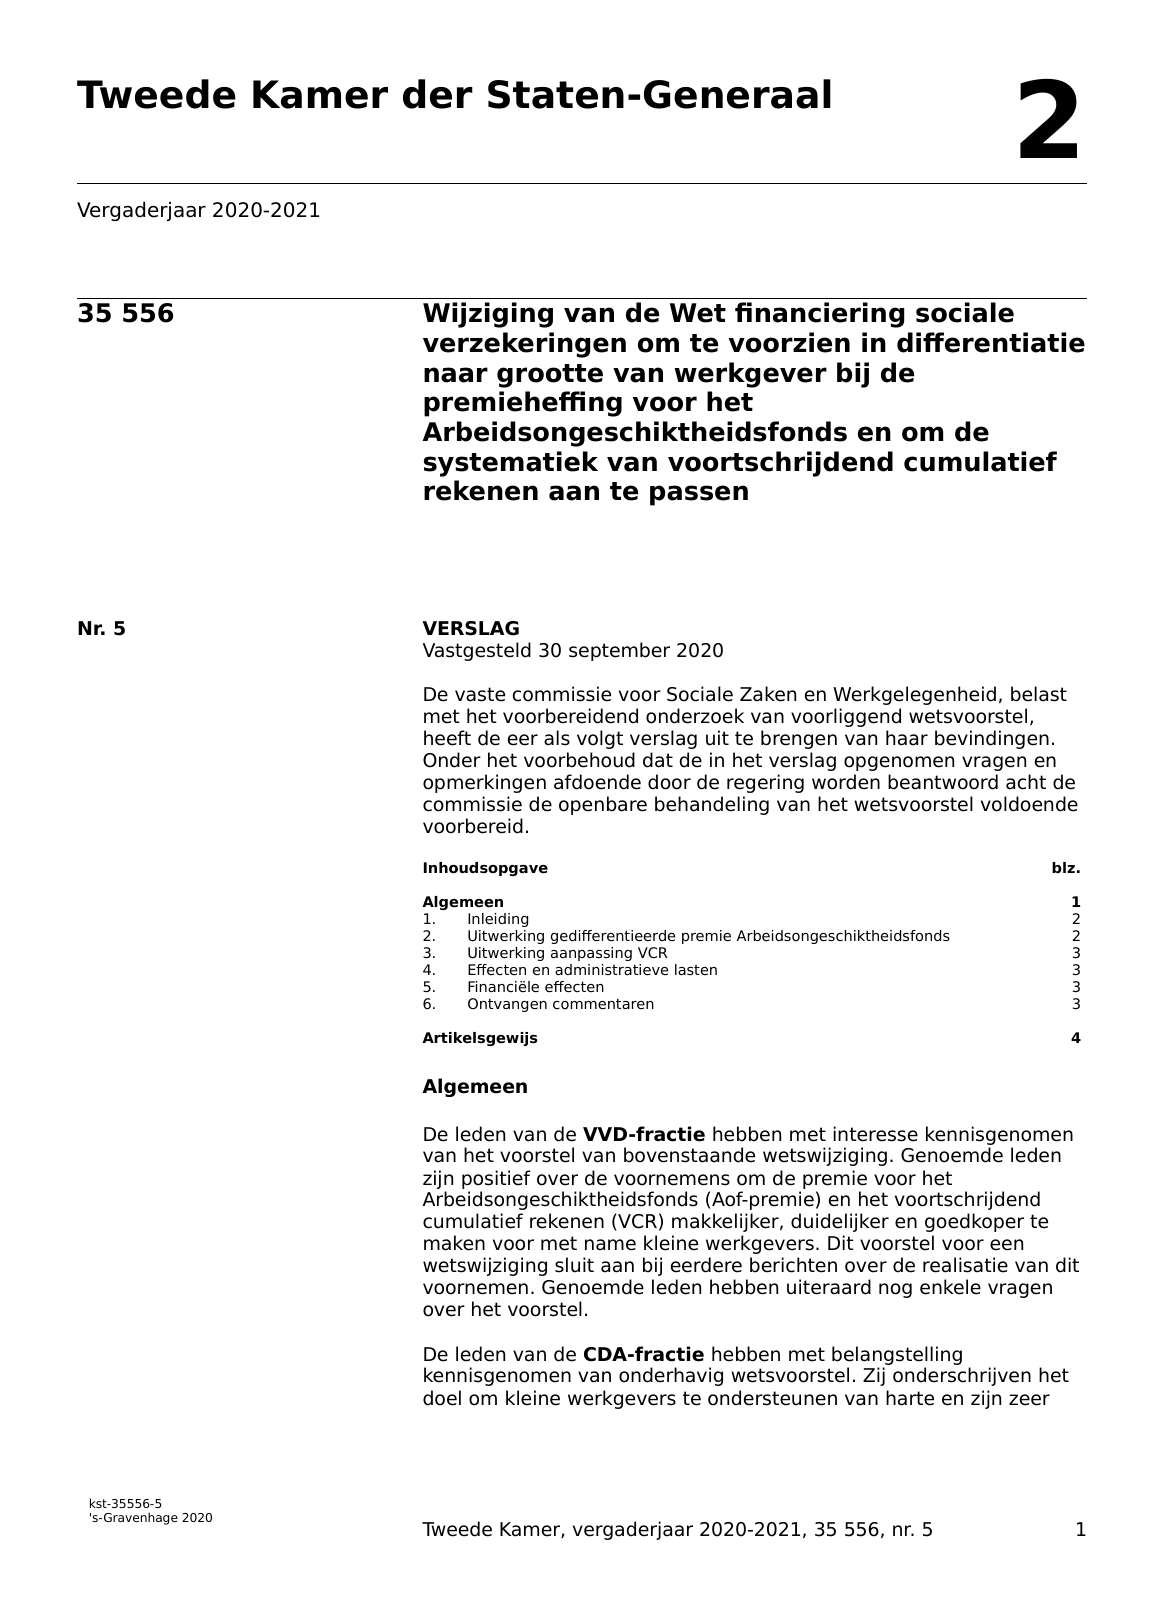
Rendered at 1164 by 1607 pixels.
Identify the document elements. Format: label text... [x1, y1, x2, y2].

table_cell Artikelsgewijs [422, 1030, 993, 1046]
table_cell 3. [422, 945, 461, 962]
table_cell 4. [422, 962, 461, 978]
table_cell 3 [993, 945, 1087, 962]
table_cell Effecten en administratieve lasten [461, 962, 993, 978]
table_cell 2 [993, 928, 1087, 944]
table_cell 3 [993, 996, 1087, 1012]
table_cell [422, 1013, 461, 1029]
table_cell 1 [993, 894, 1087, 911]
table_cell 3 [993, 979, 1087, 996]
table_cell 2 [993, 911, 1087, 928]
table_cell Algemeen [422, 894, 993, 911]
text De vaste commissie voor Sociale Zaken en Werkgelegenheid, belast met het voorbereidend onderzoek van voorliggend wetsvoorstel, heeft de eer als volgt verslag uit te brengen van haar bevindingen. [422, 684, 1087, 750]
subtitle 35 556 Wijziging van de Wet financiering sociale verzekeringen om te voorzien in differentiatie naar grootte van werkgever bij de premieheffing voor het Arbeidsongeschiktheidsfonds en om de systematiek van voortschrijdend cumulatief rekenen aan te passen [77, 299, 1087, 507]
text De leden van de CDA-fractie hebben met belangstelling kennisgenomen van onderhavig wetsvoorstel. Zij onderschrijven het doel om kleine werkgevers te ondersteunen van harte en zijn zeer [422, 1343, 1087, 1409]
subtitle Algemeen [422, 1076, 1087, 1098]
table_cell Ontvangen commentaren [461, 996, 993, 1012]
table_cell 2. [422, 928, 461, 944]
table_cell 6. [422, 996, 461, 1012]
text kst-35556-5 [88, 1497, 323, 1511]
table_cell Uitwerking aanpassing VCR [461, 945, 993, 962]
table_cell 5. [422, 979, 461, 996]
table_cell Financiële effecten [461, 979, 993, 996]
table_cell 3 [993, 962, 1087, 978]
table_cell Vergaderjaar 2020-2021 [77, 184, 1087, 298]
table_cell [422, 877, 461, 894]
table_cell [461, 1013, 993, 1029]
table_header 2 [886, 59, 1087, 183]
table_cell [993, 1013, 1087, 1029]
table_cell [993, 877, 1087, 894]
text Vastgesteld 30 september 2020 [422, 640, 1087, 662]
table_cell [461, 877, 993, 894]
table_header Inhoudsopgave [422, 860, 993, 877]
table_header blz. [993, 860, 1087, 877]
table_cell 1. [422, 911, 461, 928]
text De leden van de VVD-fractie hebben met interesse kennisgenomen van het voorstel van bovenstaande wetswijziging. Genoemde leden zijn positief over de voornemens om de premie voor het Arbeidsongeschiktheidsfonds (Aof-premie) en het voortschrijdend cumulatief rekenen (VCR) makkelijker, duidelijker en goedkoper te maken voor met name kleine werkgevers. Dit voorstel voor een wetswijziging sluit aan bij eerdere berichten over de realisatie van dit voornemen. Genoemde leden hebben uiteraard nog enkele vragen over het voorstel. [422, 1123, 1087, 1321]
table_cell Inleiding [461, 911, 993, 928]
subtitle Nr. 5 VERSLAG [77, 618, 1087, 640]
text Onder het voorbehoud dat de in het verslag opgenomen vragen en opmerkingen afdoende door de regering worden beantwoord acht de commissie de openbare behandeling van het wetsvoorstel voldoende voorbereid. [422, 750, 1087, 838]
table_header Tweede Kamer der Staten-Generaal [77, 59, 886, 183]
table_cell Uitwerking gedifferentieerde premie Arbeidsongeschiktheidsfonds [461, 928, 993, 944]
text 's-Gravenhage 2020 [88, 1511, 323, 1525]
table_cell 4 [993, 1030, 1087, 1046]
